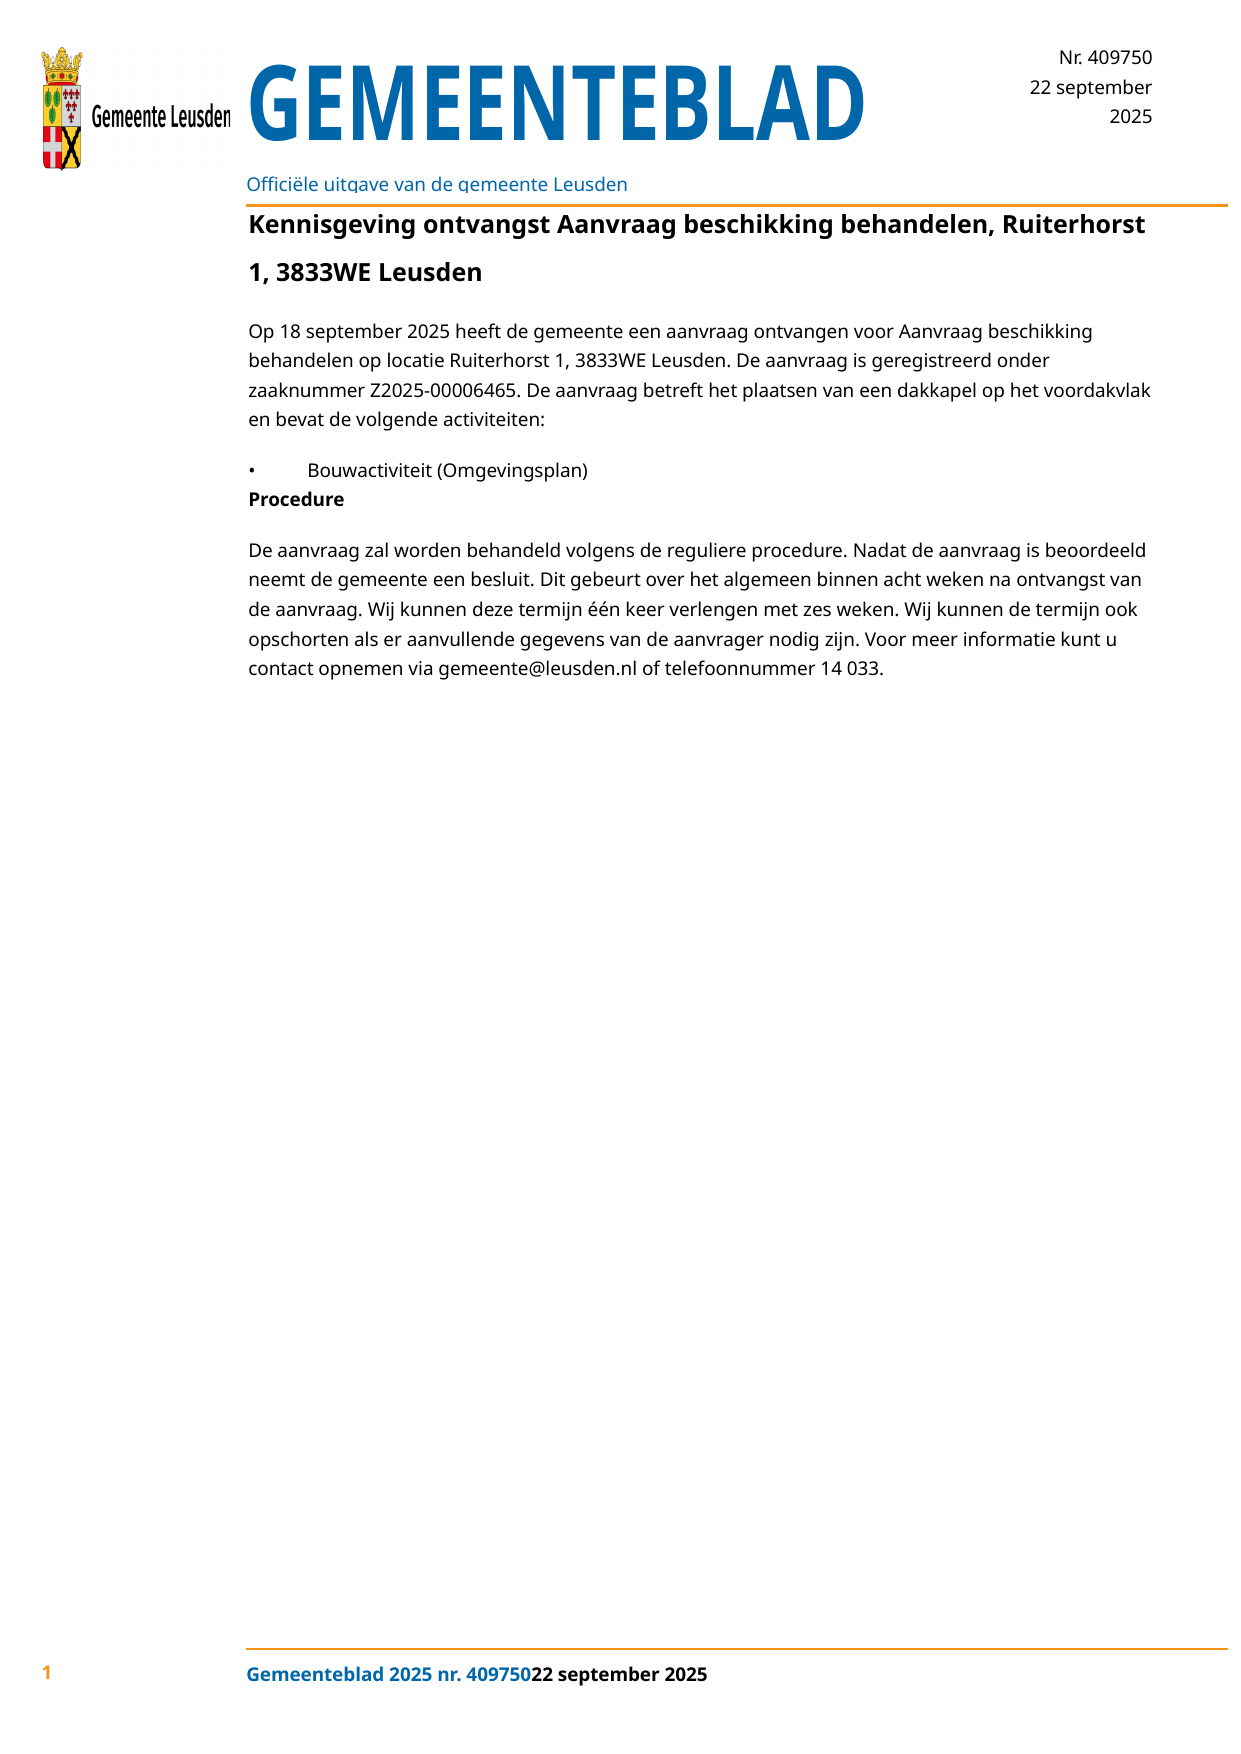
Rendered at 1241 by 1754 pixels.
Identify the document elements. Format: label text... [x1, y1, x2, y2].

text Kennisgeving ontvangst Aanvraag beschikking behandelen, Ruiterhorst 1, 3833WE Leusden [248, 207, 1152, 288]
picture [41, 47, 231, 172]
text De aanvraag zal worden behandeld volgens de reguliere procedure. Nadat de aanvraag is beoordeeld neemt de gemeente een besluit. Dit gebeurt over het algemeen binnen acht weken na ontvangst van de aanvraag. Wij kunnen deze termijn één keer verlengen met zes weken. Wij kunnen de termijn ook opschorten als er aanvullende gegevens van de aanvrager nodig zijn. Voor meer informatie kunt u contact opnemen via gemeente@leusden.nl of telefoonnummer 14 033. [248, 537, 1152, 681]
text Procedure [248, 487, 1152, 512]
text Op 18 september 2025 heeft de gemeente een aanvraag ontvangen voor Aanvraag beschikking behandelen op locatie Ruiterhorst 1, 3833WE Leusden. De aanvraag is geregistreerd onder zaaknummer Z2025-00006465. De aanvraag betreft het plaatsen van een dakkapel op het voordakvlak en bevat de volgende activiteiten: [248, 318, 1152, 432]
list Bouwactiviteit (Omgevingsplan) [248, 457, 1152, 483]
